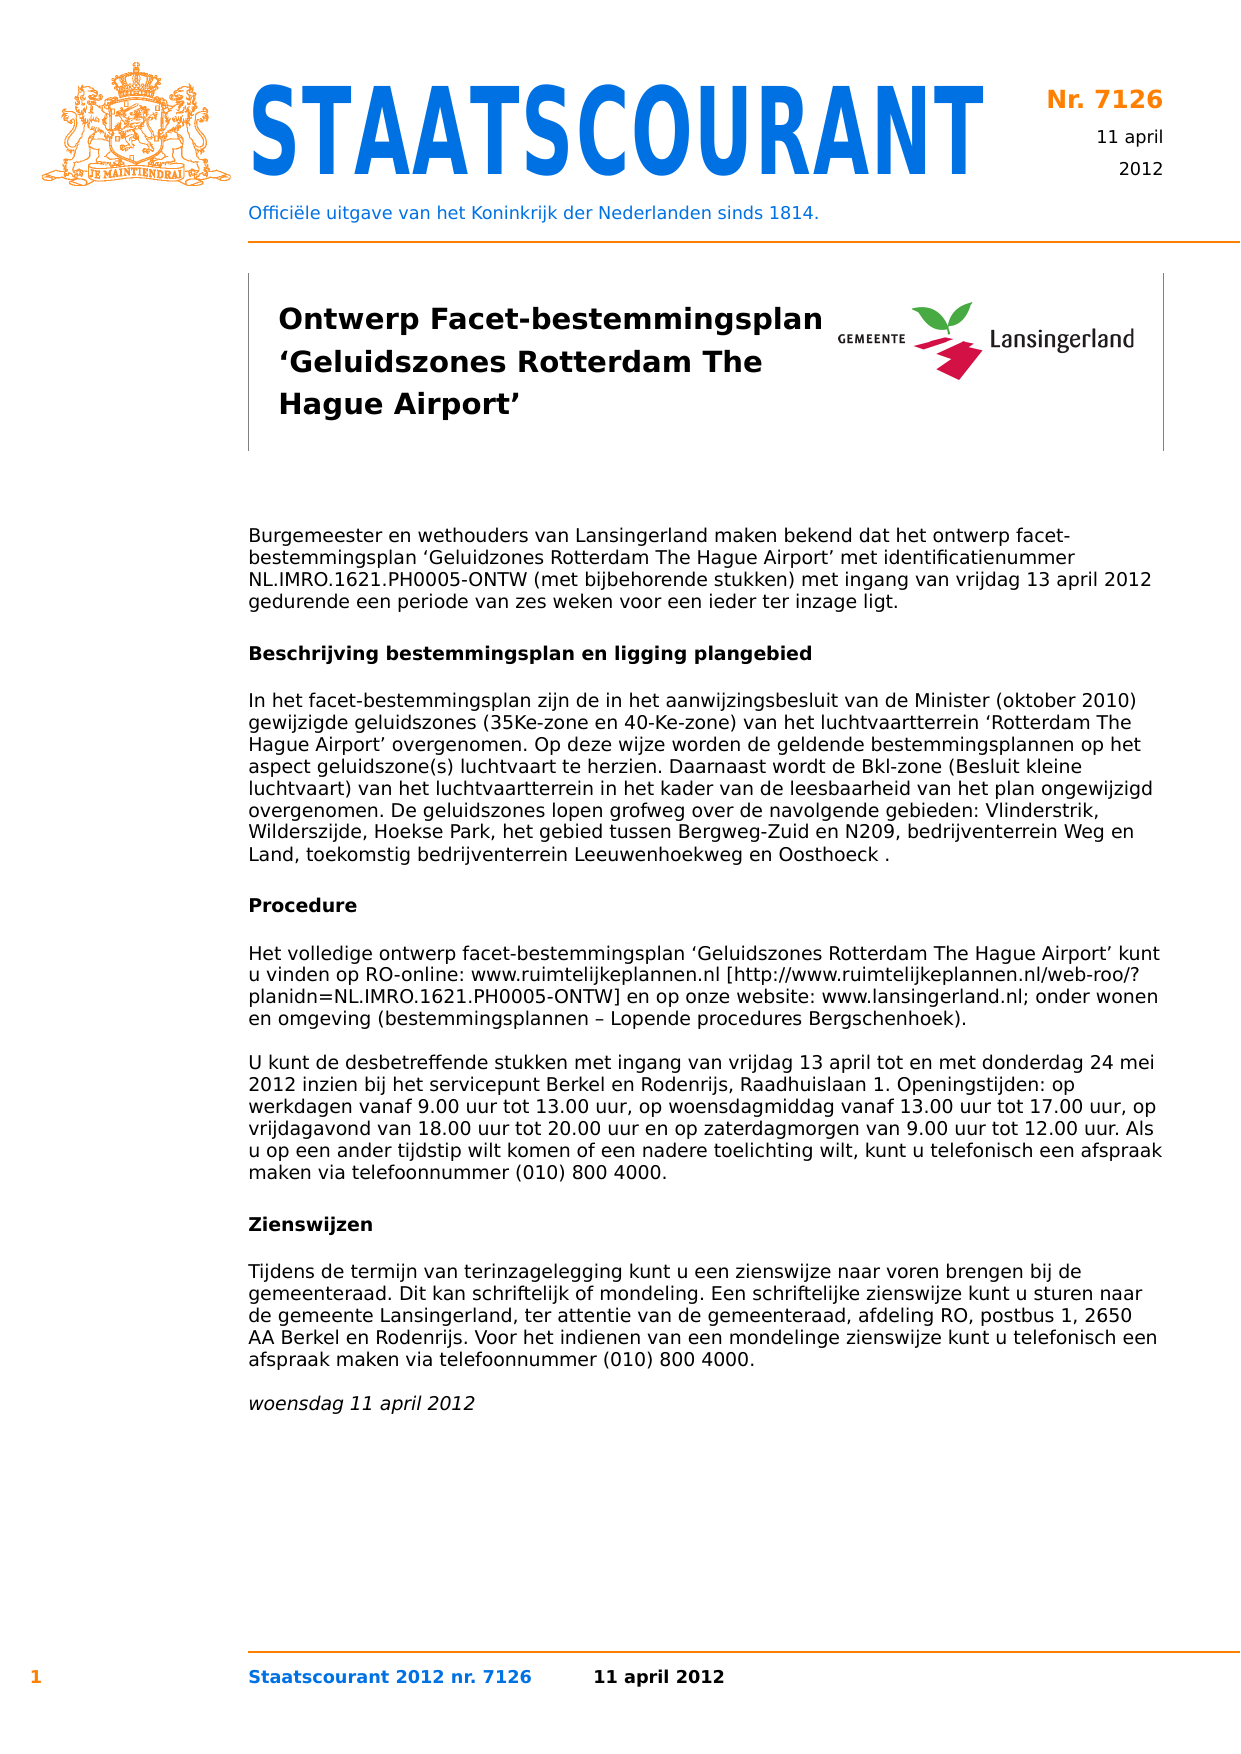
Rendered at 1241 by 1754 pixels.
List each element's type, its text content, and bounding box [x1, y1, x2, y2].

picture [41, 62, 231, 186]
text Burgemeester en wethouders van Lansingerland maken bekend dat het ontwerp facet-bestemmingsplan ‘Geluidzones Rotterdam The Hague Airport’ met identificatienummer NL.IMRO.1621.PH0005-ONTW (met bijbehorende stukken) met ingang van vrijdag 13 april 2012 gedurende een periode van zes weken voor een ieder ter inzage ligt. [248, 525, 1163, 613]
table_header [25, 62, 248, 241]
table_cell Officiële uitgave van het Koninkrijk der Nederlanden sinds 1814. [248, 203, 1240, 241]
subtitle Ontwerp Facet-bestemmingsplan ‘Geluidszones Rotterdam The Hague Airport’ [249, 273, 1163, 451]
text Het volledige ontwerp facet-bestemmingsplan ‘Geluidszones Rotterdam The Hague Airport’ kunt u vinden op RO-online: www.ruimtelijkeplannen.nl [http://www.ruimtelijkeplannen.nl/web-roo/?planidn=NL.IMRO.1621.PH0005-ONTW] en op onze website: www.lansingerland.nl; onder wonen en omgeving (bestemmingsplannen – Lopende procedures Bergschenhoek). [248, 942, 1163, 1030]
text In het facet-bestemmingsplan zijn de in het aanwijzingsbesluit van de Minister (oktober 2010) gewijzigde geluidszones (35Ke-zone en 40-Ke-zone) van het luchtvaartterrein ‘Rotterdam The Hague Airport’ overgenomen. Op deze wijze worden de geldende bestemmingsplannen op het aspect geluidszone(s) luchtvaart te herzien. Daarnaast wordt de Bkl-zone (Besluit kleine luchtvaart) van het luchtvaartterrein in het kader van de leesbaarheid van het plan ongewijzigd overgenomen. De geluidszones lopen grofweg over de navolgende gebieden: Vlinderstrik, Wilderszijde, Hoekse Park, het gebied tussen Bergweg-Zuid en N209, bedrijventerrein Weg en Land, toekomstig bedrijventerrein Leeuwenhoekweg en Oosthoeck . [248, 689, 1163, 865]
subtitle Beschrijving bestemmingsplan en ligging plangebied [248, 643, 1163, 664]
table_cell 11 april [998, 121, 1240, 153]
table_cell 2012 [998, 153, 1240, 203]
table_header STAATSCOURANT [248, 62, 998, 203]
text U kunt de desbetreffende stukken met ingang van vrijdag 13 april tot en met donderdag 24 mei 2012 inzien bij het servicepunt Berkel en Rodenrijs, Raadhuislaan 1. Openingstijden: op werkdagen vanaf 9.00 uur tot 13.00 uur, op woensdagmiddag vanaf 13.00 uur tot 17.00 uur, op vrijdagavond van 18.00 uur tot 20.00 uur en op zaterdagmorgen van 9.00 uur tot 12.00 uur. Als u op een ander tijdstip wilt komen of een nadere toelichting wilt, kunt u telefonisch een afspraak maken via telefoonnummer (010) 800 4000. [248, 1052, 1163, 1184]
table_header Nr. 7126 [998, 62, 1240, 121]
subtitle Procedure [248, 895, 1163, 917]
text woensdag 11 april 2012 [248, 1393, 1163, 1415]
picture [838, 302, 1134, 380]
subtitle Zienswijzen [248, 1214, 1163, 1236]
text Tijdens de termijn van terinzagelegging kunt u een zienswijze naar voren brengen bij de gemeenteraad. Dit kan schriftelijk of mondeling. Een schriftelijke zienswijze kunt u sturen naar de gemeente Lansingerland, ter attentie van de gemeenteraad, afdeling RO, postbus 1, 2650 AA Berkel en Rodenrijs. Voor het indienen van een mondelinge zienswijze kunt u telefonisch een afspraak maken via telefoonnummer (010) 800 4000. [248, 1261, 1163, 1371]
